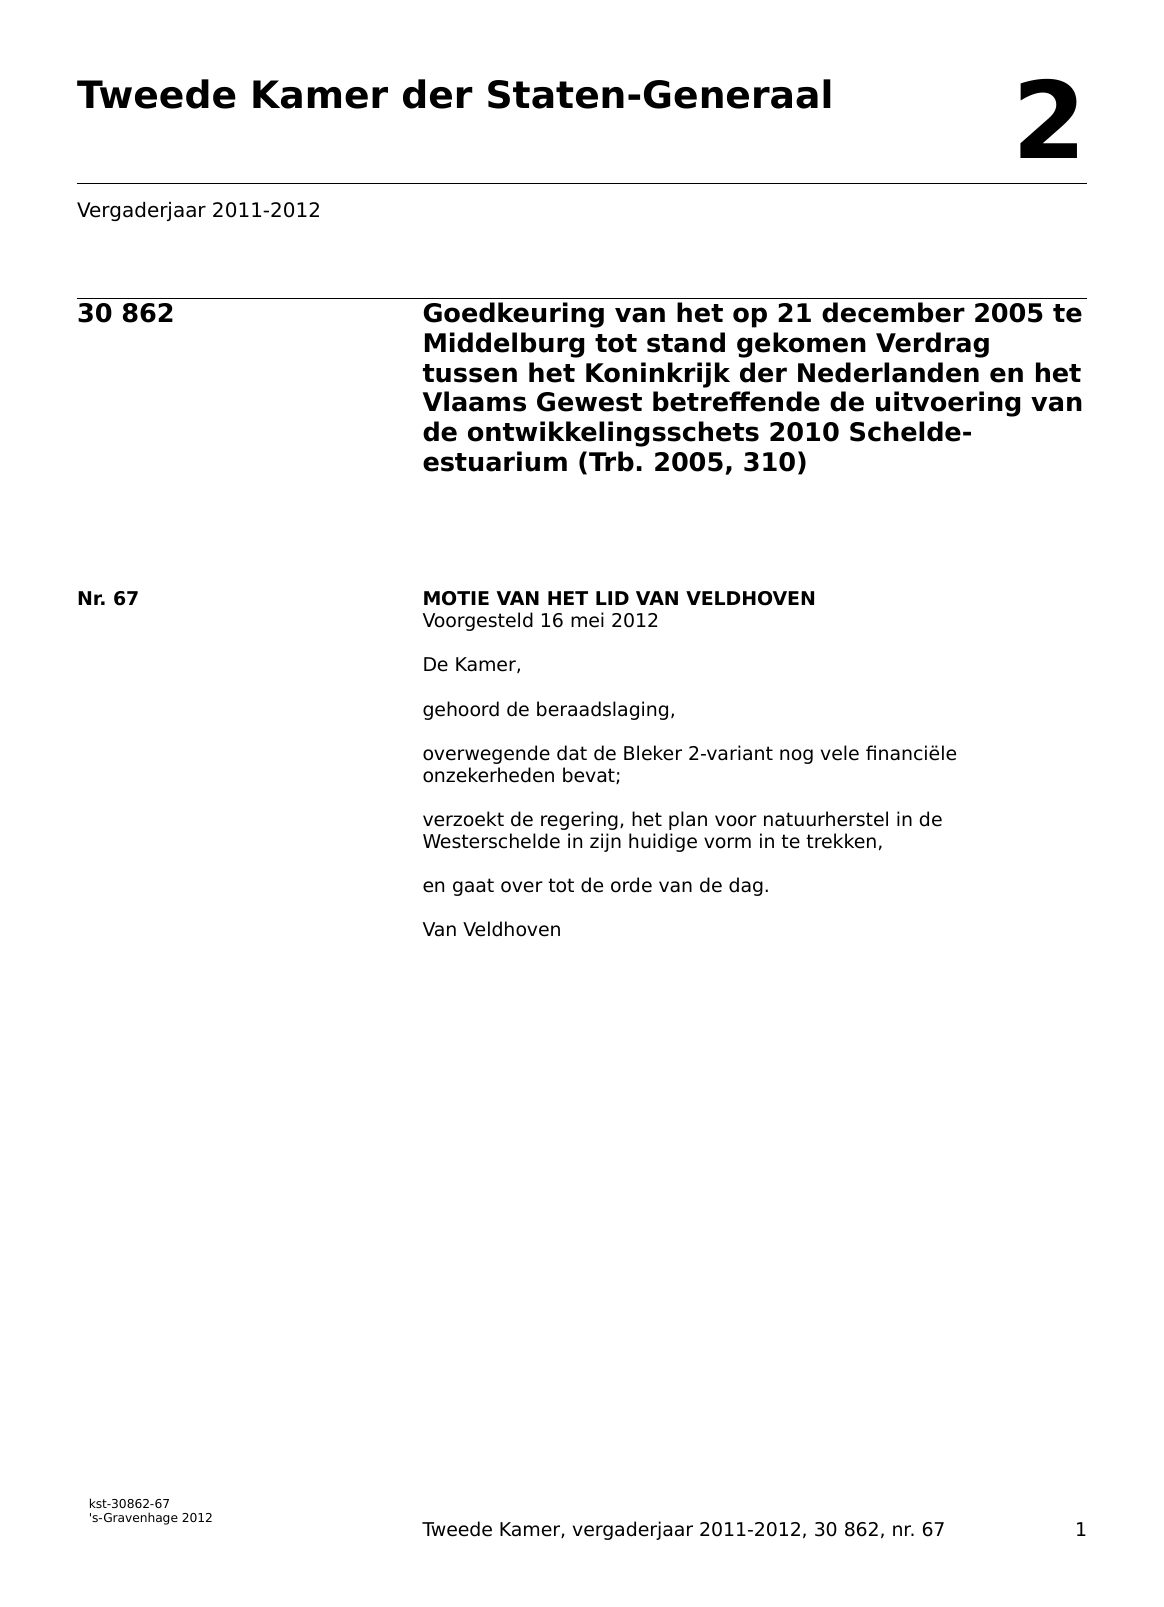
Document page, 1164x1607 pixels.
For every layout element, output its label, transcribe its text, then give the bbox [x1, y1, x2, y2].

table_header Tweede Kamer der Staten-Generaal [77, 59, 886, 183]
text 's-Gravenhage 2012 [88, 1511, 323, 1525]
text Van Veldhoven [422, 919, 1087, 941]
subtitle 30 862 Goedkeuring van het op 21 december 2005 te Middelburg tot stand gekomen Verdrag tussen het Koninkrijk der Nederlanden en het Vlaams Gewest betreffende de uitvoering van de ontwikkelingsschets 2010 Schelde-estuarium (Trb. 2005, 310) [77, 299, 1087, 477]
text De Kamer, [422, 654, 1087, 676]
table_header 2 [886, 59, 1087, 183]
text Voorgesteld 16 mei 2012 [422, 610, 1087, 632]
text verzoekt de regering, het plan voor natuurherstel in de Westerschelde in zijn huidige vorm in te trekken, [422, 809, 1087, 853]
text en gaat over tot de orde van de dag. [422, 875, 1087, 897]
text kst-30862-67 [88, 1497, 323, 1511]
text overwegende dat de Bleker 2-variant nog vele financiële onzekerheden bevat; [422, 743, 1087, 787]
subtitle Nr. 67 MOTIE VAN HET LID VAN VELDHOVEN [77, 588, 1087, 610]
text gehoord de beraadslaging, [422, 698, 1087, 720]
table_cell Vergaderjaar 2011-2012 [77, 184, 1087, 298]
